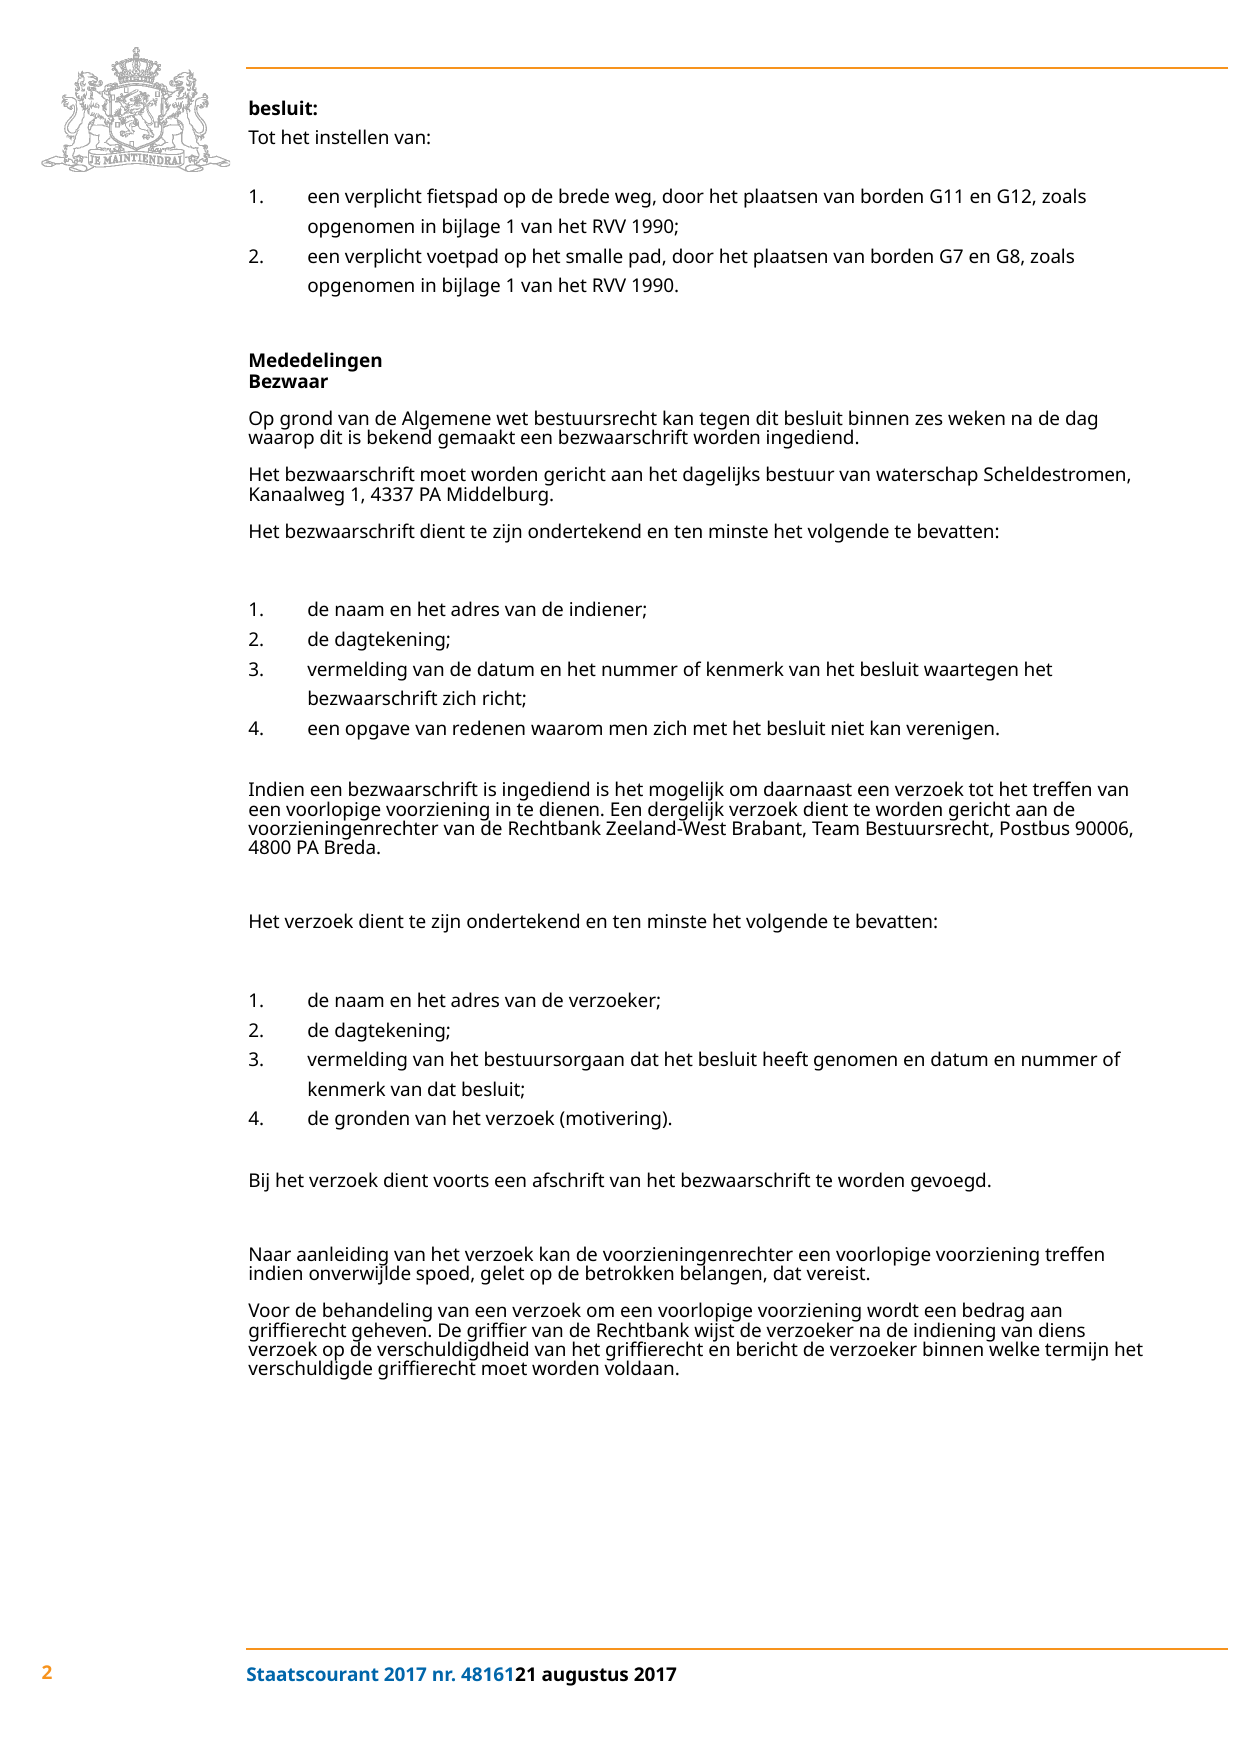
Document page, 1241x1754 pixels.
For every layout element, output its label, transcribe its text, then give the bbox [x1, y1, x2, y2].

text Voor de behandeling van een verzoek om een voorlopige voorziening wordt een bedrag aan griffierecht geheven. De griffier van de Rechtbank wijst de verzoeker na de indiening van diens verzoek op de verschuldigdheid van het griffierecht en bericht de verzoeker binnen welke termijn het verschuldigde griffierecht moet worden voldaan. [248, 1302, 1152, 1379]
list de dagtekening; [248, 626, 1152, 652]
text Naar aanleiding van het verzoek kan de voorzieningenrechter een voorlopige voorziening treffen indien onverwijlde spoed, gelet op de betrokken belangen, dat vereist. [248, 1246, 1152, 1284]
text Het bezwaarschrift dient te zijn ondertekend en ten minste het volgende te bevatten: [248, 523, 1152, 542]
list de dagtekening; [248, 1017, 1152, 1042]
text Bezwaar [248, 373, 1152, 392]
list de naam en het adres van de verzoeker; [248, 987, 1152, 1013]
text Tot het instellen van: [248, 124, 1152, 150]
list een verplicht voetpad op het smalle pad, door het plaatsen van borden G7 en G8, zoals opgenomen in bijlage 1 van het RVV 1990. [248, 243, 1152, 298]
list een verplicht fietspad op de brede weg, door het plaatsen van borden G11 en G12, zoals opgenomen in bijlage 1 van het RVV 1990; [248, 184, 1152, 239]
list de gronden van het verzoek (motivering). [248, 1106, 1152, 1131]
list vermelding van de datum en het nummer of kenmerk van het besluit waartegen het bezwaarschrift zich richt; [248, 656, 1152, 711]
list de naam en het adres van de indiener; [248, 597, 1152, 622]
text Bij het verzoek dient voorts een afschrift van het bezwaarschrift te worden gevoegd. [248, 1172, 1152, 1191]
text Indien een bezwaarschrift is ingediend is het mogelijk om daarnaast een verzoek tot het treffen van een voorlopige voorziening in te dienen. Een dergelijk verzoek dient te worden gericht aan de voorzieningenrechter van de Rechtbank Zeeland-West Brabant, Team Bestuursrecht, Postbus 90006, 4800 PA Breda. [248, 781, 1152, 858]
picture [41, 47, 231, 172]
list vermelding van het bestuursorgaan dat het besluit heeft genomen en datum en nummer of kenmerk van dat besluit; [248, 1046, 1152, 1102]
list een opgave van redenen waarom men zich met het besluit niet kan verenigen. [248, 715, 1152, 741]
text Op grond van de Algemene wet bestuursrecht kan tegen dit besluit binnen zes weken na de dag waarop dit is bekend gemaakt een bezwaarschrift worden ingediend. [248, 410, 1152, 449]
text besluit: [248, 95, 1152, 121]
text Het verzoek dient te zijn ondertekend en ten minste het volgende te bevatten: [248, 913, 1152, 932]
text Mededelingen [248, 347, 1152, 373]
text Het bezwaarschrift moet worden gericht aan het dagelijks bestuur van waterschap Scheldestromen, Kanaalweg 1, 4337 PA Middelburg. [248, 466, 1152, 505]
